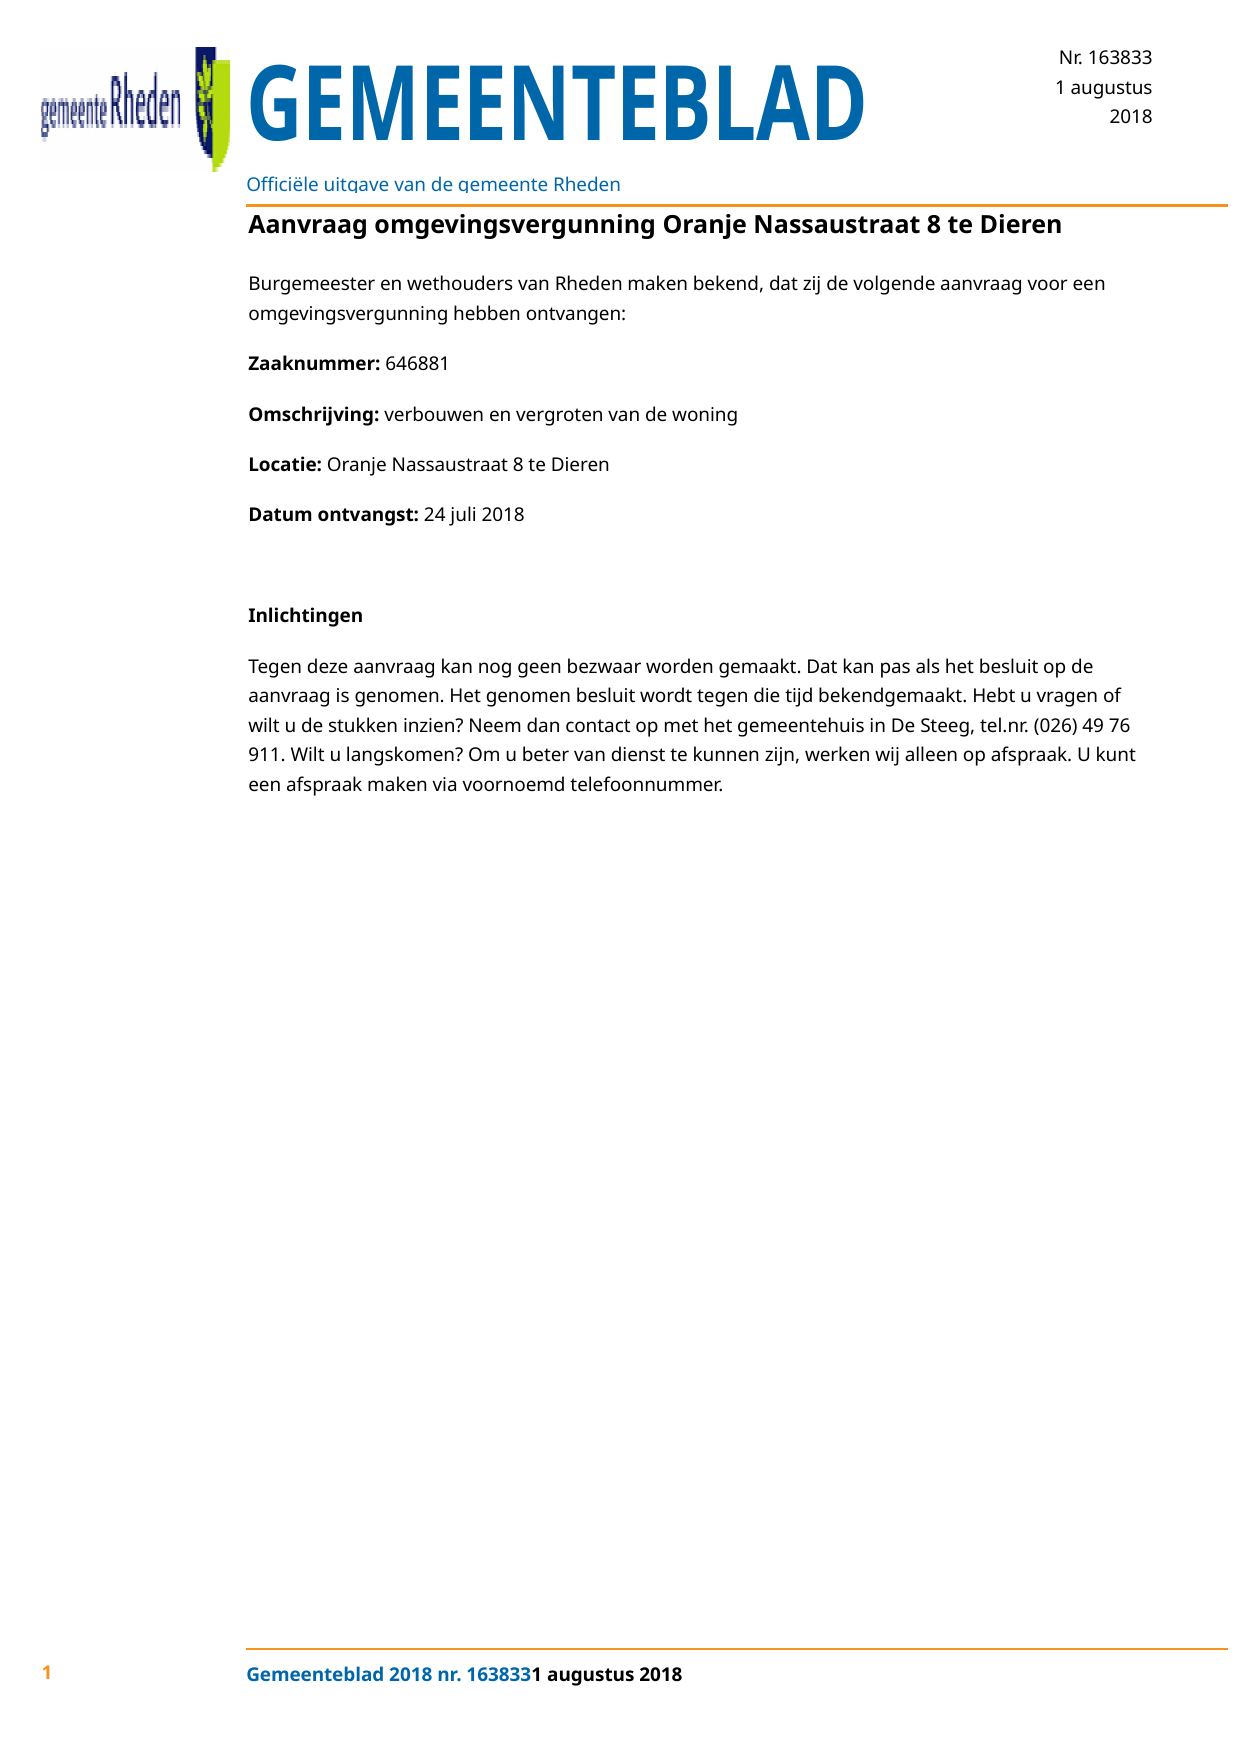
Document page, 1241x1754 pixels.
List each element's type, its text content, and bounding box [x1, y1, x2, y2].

text Omschrijving: verbouwen en vergroten van de woning [248, 401, 1152, 426]
text Datum ontvangst: 24 juli 2018 [248, 502, 1152, 527]
picture [41, 47, 231, 172]
text Zaaknummer: 646881 [248, 350, 1152, 376]
text Inlichtingen [248, 602, 1152, 628]
text Locatie: Oranje Nassaustraat 8 te Dieren [248, 451, 1152, 477]
text Aanvraag omgevingsvergunning Oranje Nassaustraat 8 te Dieren [248, 207, 1152, 241]
text Tegen deze aanvraag kan nog geen bezwaar worden gemaakt. Dat kan pas als het besluit op de aanvraag is genomen. Het genomen besluit wordt tegen die tijd bekendgemaakt. Hebt u vragen of wilt u de stukken inzien? Neem dan contact op met het gemeentehuis in De Steeg, tel.nr. (026) 49 76 911. Wilt u langskomen? Om u beter van dienst te kunnen zijn, werken wij alleen op afspraak. U kunt een afspraak maken via voornoemd telefoonnummer. [248, 653, 1152, 797]
text Burgemeester en wethouders van Rheden maken bekend, dat zij de volgende aanvraag voor een omgevingsvergunning hebben ontvangen: [248, 270, 1152, 326]
